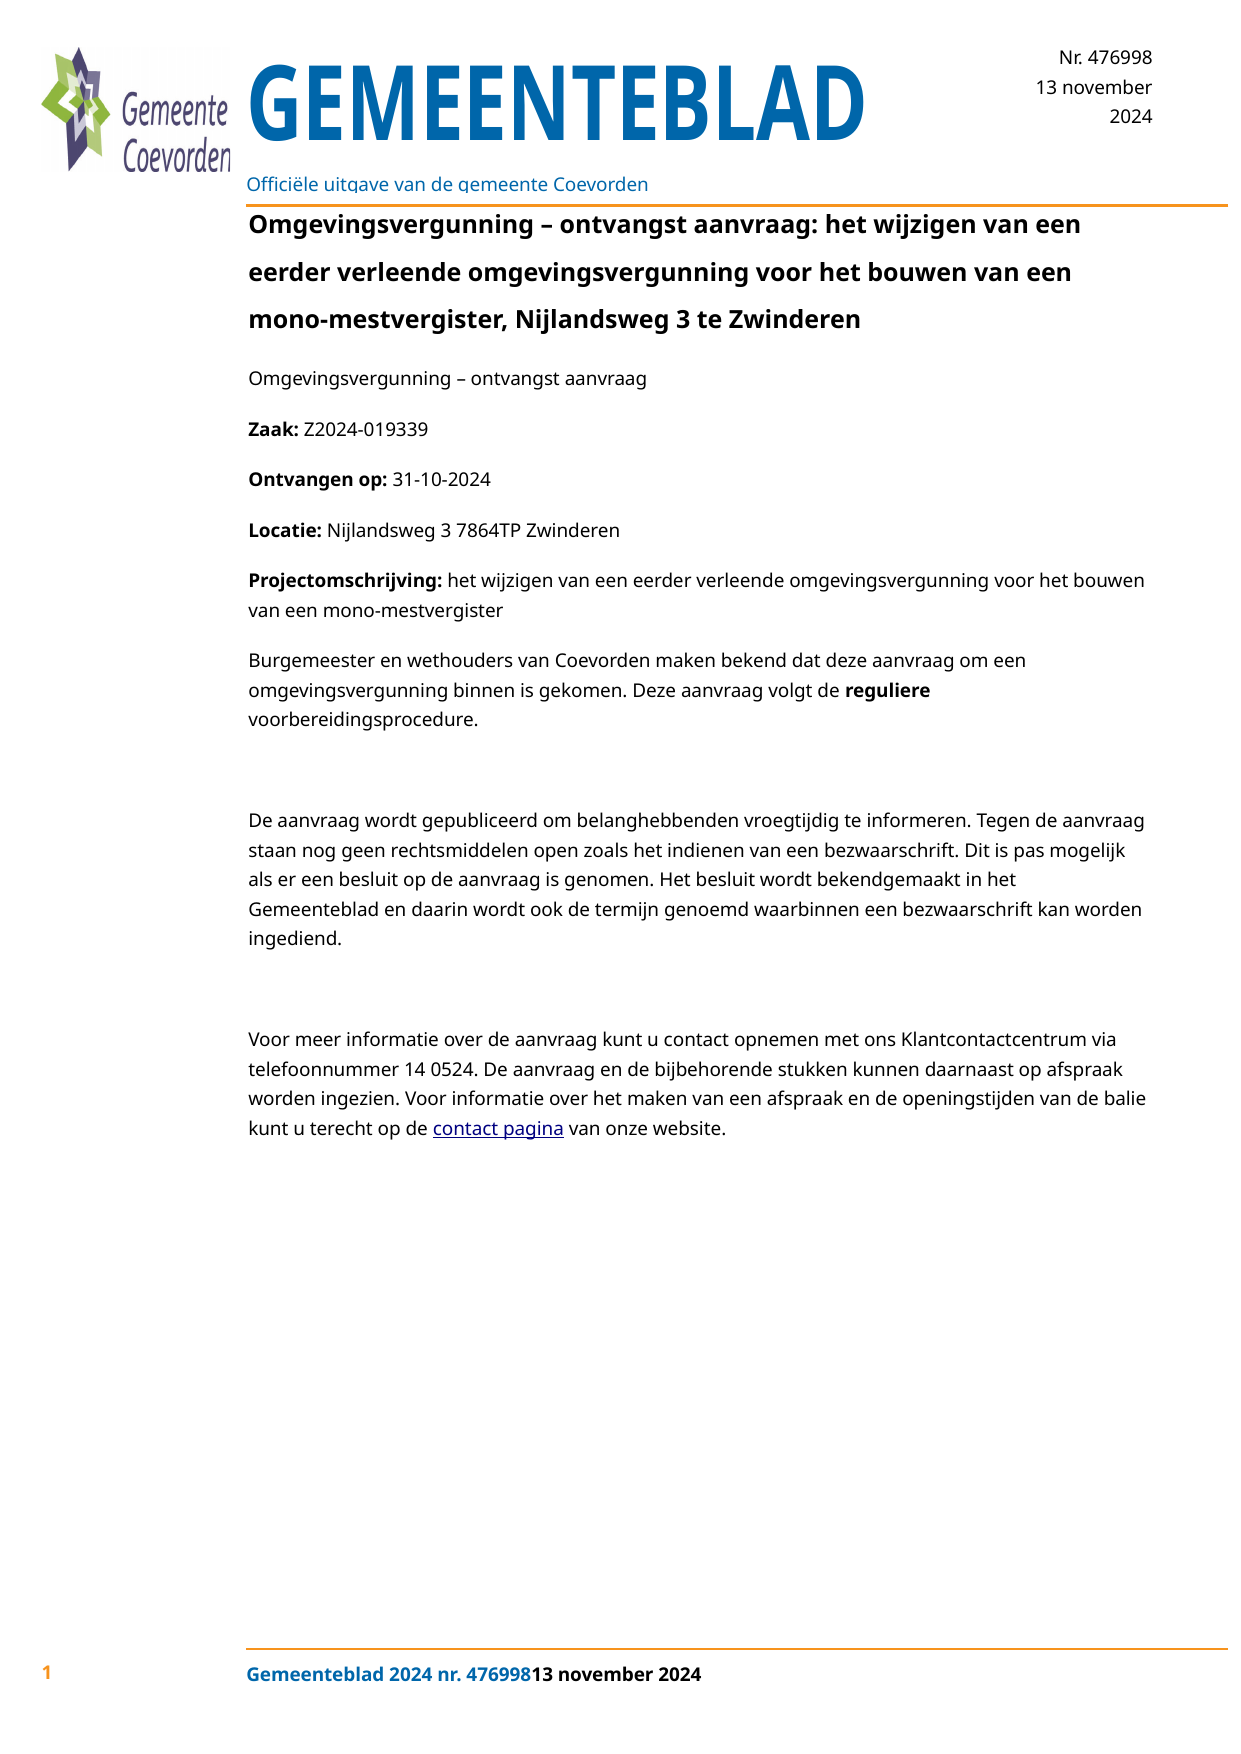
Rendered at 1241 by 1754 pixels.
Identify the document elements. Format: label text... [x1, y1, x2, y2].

text Omgevingsvergunning – ontvangst aanvraag [248, 366, 1152, 391]
picture [41, 47, 231, 172]
text De aanvraag wordt gepubliceerd om belanghebbenden vroegtijdig te informeren. Tegen de aanvraag staan nog geen rechtsmiddelen open zoals het indienen van een bezwaarschrift. Dit is pas mogelijk als er een besluit op de aanvraag is genomen. Het besluit wordt bekendgemaakt in het Gemeenteblad en daarin wordt ook de termijn genoemd waarbinnen een bezwaarschrift kan worden ingediend. [248, 807, 1152, 951]
text Projectomschrijving: het wijzigen van een eerder verleende omgevingsvergunning voor het bouwen van een mono-mestvergister [248, 567, 1152, 622]
text Omgevingsvergunning – ontvangst aanvraag: het wijzigen van een eerder verleende omgevingsvergunning voor het bouwen van een mono-mestvergister, Nijlandsweg 3 te Zwinderen [248, 207, 1152, 336]
text Burgemeester en wethouders van Coevorden maken bekend dat deze aanvraag om een omgevingsvergunning binnen is gekomen. Deze aanvraag volgt de reguliere voorbereidingsprocedure. [248, 647, 1152, 732]
text Locatie: Nijlandsweg 3 7864TP Zwinderen [248, 517, 1152, 542]
text Voor meer informatie over de aanvraag kunt u contact opnemen met ons Klantcontactcentrum via telefoonnummer 14 0524. De aanvraag en de bijbehorende stukken kunnen daarnaast op afspraak worden ingezien. Voor informatie over het maken van een afspraak en de openingstijden van de balie kunt u terecht op de contact pagina van onze website. [248, 1026, 1152, 1141]
text Ontvangen op: 31-10-2024 [248, 466, 1152, 492]
text Zaak: Z2024-019339 [248, 416, 1152, 442]
